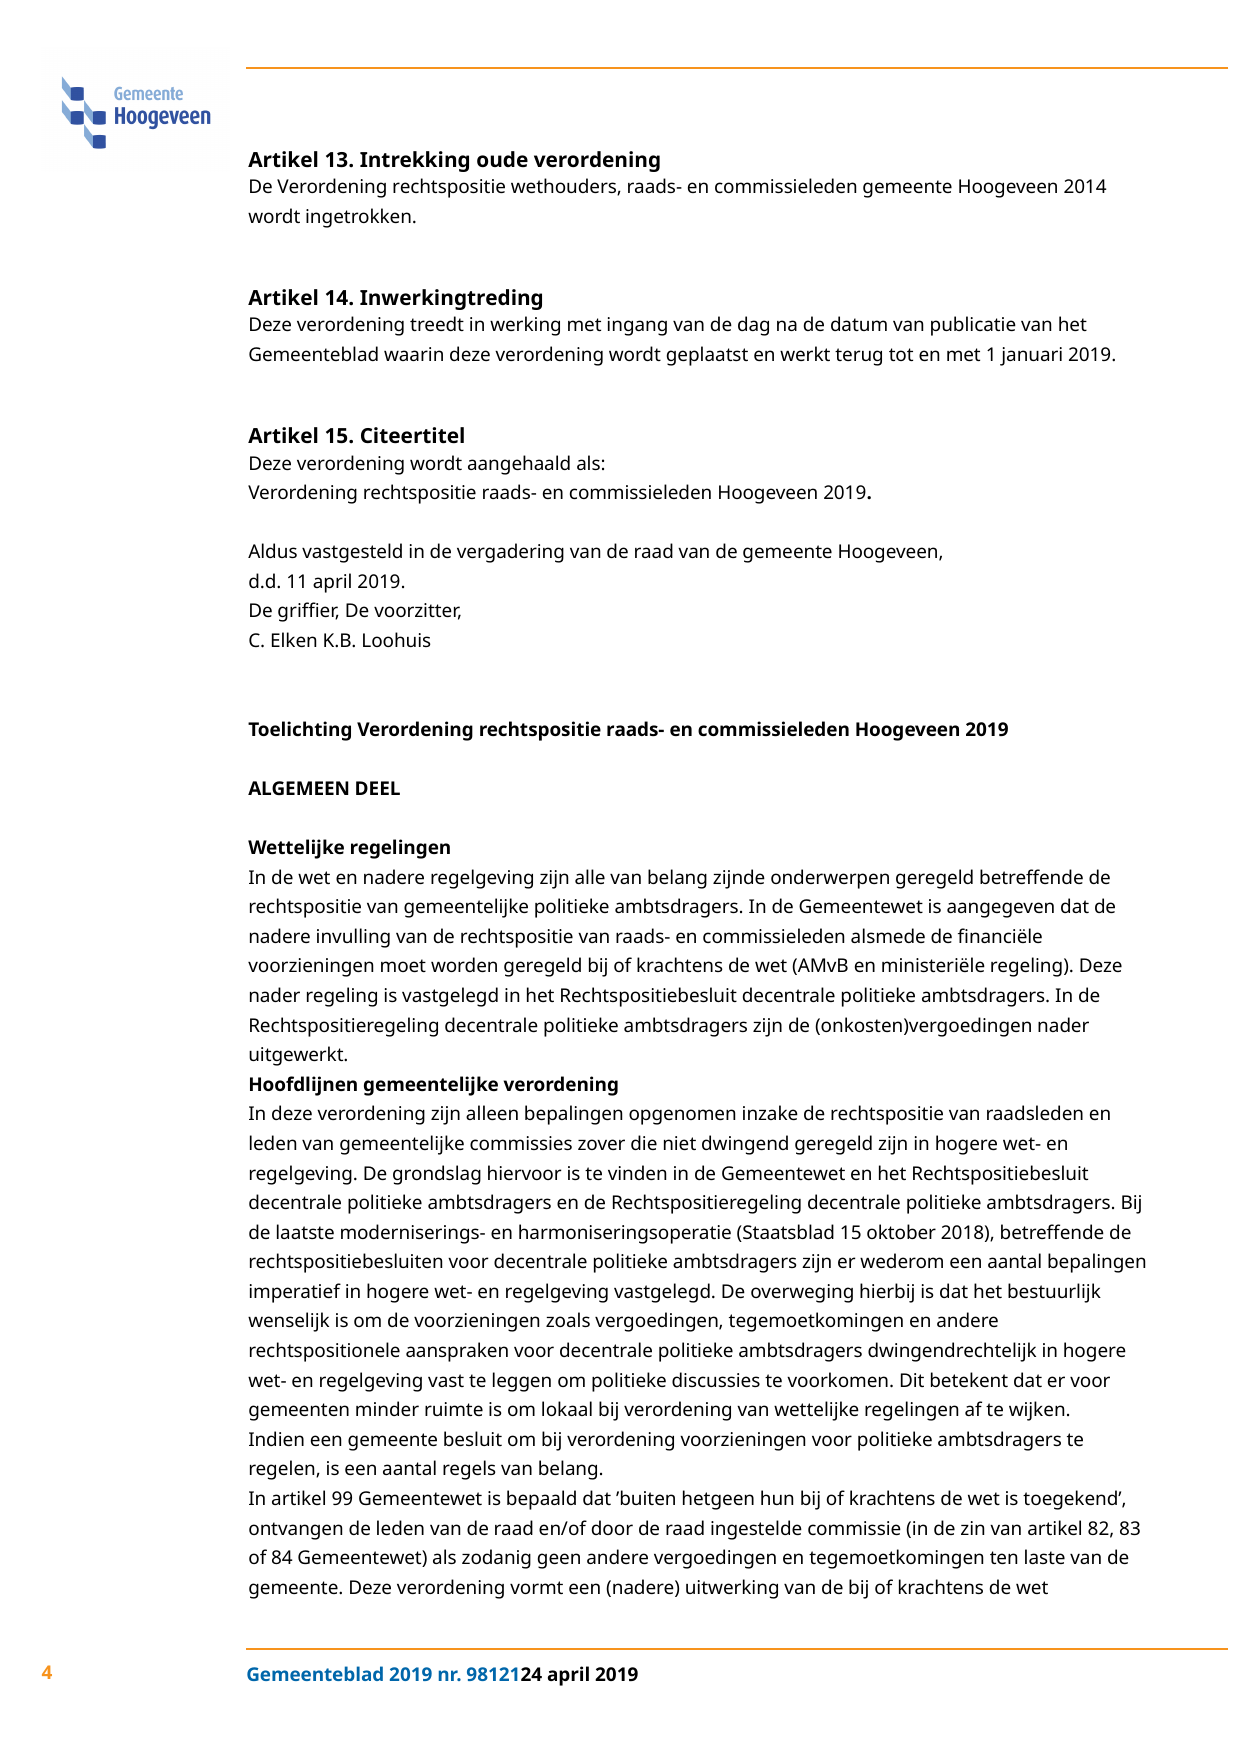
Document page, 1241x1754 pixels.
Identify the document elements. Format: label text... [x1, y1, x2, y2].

text Deze verordening wordt aangehaald als: [248, 450, 1152, 475]
text Deze verordening treedt in werking met ingang van de dag na de datum van publicatie van het Gemeenteblad waarin deze verordening wordt geplaatst en werkt terug tot en met 1 januari 2019. [248, 312, 1152, 367]
text Artikel 13. Intrekking oude verordening [248, 145, 1152, 174]
text C. Elken K.B. Loohuis [248, 627, 1152, 653]
picture [41, 47, 231, 172]
text ALGEMEEN DEEL [248, 775, 1152, 801]
text De Verordening rechtspositie wethouders, raads- en commissieleden gemeente Hoogeveen 2014 wordt ingetrokken. [248, 174, 1152, 229]
text d.d. 11 april 2019. [248, 568, 1152, 594]
text Aldus vastgesteld in de vergadering van de raad van de gemeente Hoogeveen, [248, 538, 1152, 564]
text Artikel 14. Inwerkingtreding [248, 283, 1152, 312]
text Indien een gemeente besluit om bij verordening voorzieningen voor politieke ambtsdragers te regelen, is een aantal regels van belang. [248, 1426, 1152, 1481]
text Wettelijke regelingen [248, 834, 1152, 860]
text Toelichting Verordening rechtspositie raads- en commissieleden Hoogeveen 2019 [248, 716, 1152, 742]
text In de wet en nadere regelgeving zijn alle van belang zijnde onderwerpen geregeld betreffende de rechtspositie van gemeentelijke politieke ambtsdragers. In de Gemeentewet is aangegeven dat de nadere invulling van de rechtspositie van raads- en commissieleden alsmede de financiële voorzieningen moet worden geregeld bij of krachtens de wet (AMvB en ministeriële regeling). Deze nader regeling is vastgelegd in het Rechtspositiebesluit decentrale politieke ambtsdragers. In de Rechtspositieregeling decentrale politieke ambtsdragers zijn de (onkosten)vergoedingen nader uitgewerkt. [248, 864, 1152, 1067]
text Verordening rechtspositie raads- en commissieleden Hoogeveen 2019. [248, 479, 1152, 505]
text In artikel 99 Gemeentewet is bepaald dat ’buiten hetgeen hun bij of krachtens de wet is toegekend’, ontvangen de leden van de raad en/of door de raad ingestelde commissie (in de zin van artikel 82, 83 of 84 Gemeentewet) als zodanig geen andere vergoedingen en tegemoetkomingen ten laste van de gemeente. Deze verordening vormt een (nadere) uitwerking van de bij of krachtens de wet [248, 1485, 1152, 1599]
text In deze verordening zijn alleen bepalingen opgenomen inzake de rechtspositie van raadsleden en leden van gemeentelijke commissies zover die niet dwingend geregeld zijn in hogere wet- en regelgeving. De grondslag hiervoor is te vinden in de Gemeentewet en het Rechtspositiebesluit decentrale politieke ambtsdragers en de Rechtspositieregeling decentrale politieke ambtsdragers. Bij de laatste moderniserings- en harmoniseringsoperatie (Staatsblad 15 oktober 2018), betreffende de rechtspositiebesluiten voor decentrale politieke ambtsdragers zijn er wederom een aantal bepalingen imperatief in hogere wet- en regelgeving vastgelegd. De overweging hierbij is dat het bestuurlijk wenselijk is om de voorzieningen zoals vergoedingen, tegemoetkomingen en andere rechtspositionele aanspraken voor decentrale politieke ambtsdragers dwingendrechtelijk in hogere wet- en regelgeving vast te leggen om politieke discussies te voorkomen. Dit betekent dat er voor gemeenten minder ruimte is om lokaal bij verordening van wettelijke regelingen af te wijken. [248, 1101, 1152, 1422]
text Hoofdlijnen gemeentelijke verordening [248, 1071, 1152, 1097]
text De griffier, De voorzitter, [248, 598, 1152, 623]
text Artikel 15. Citeertitel [248, 421, 1152, 450]
